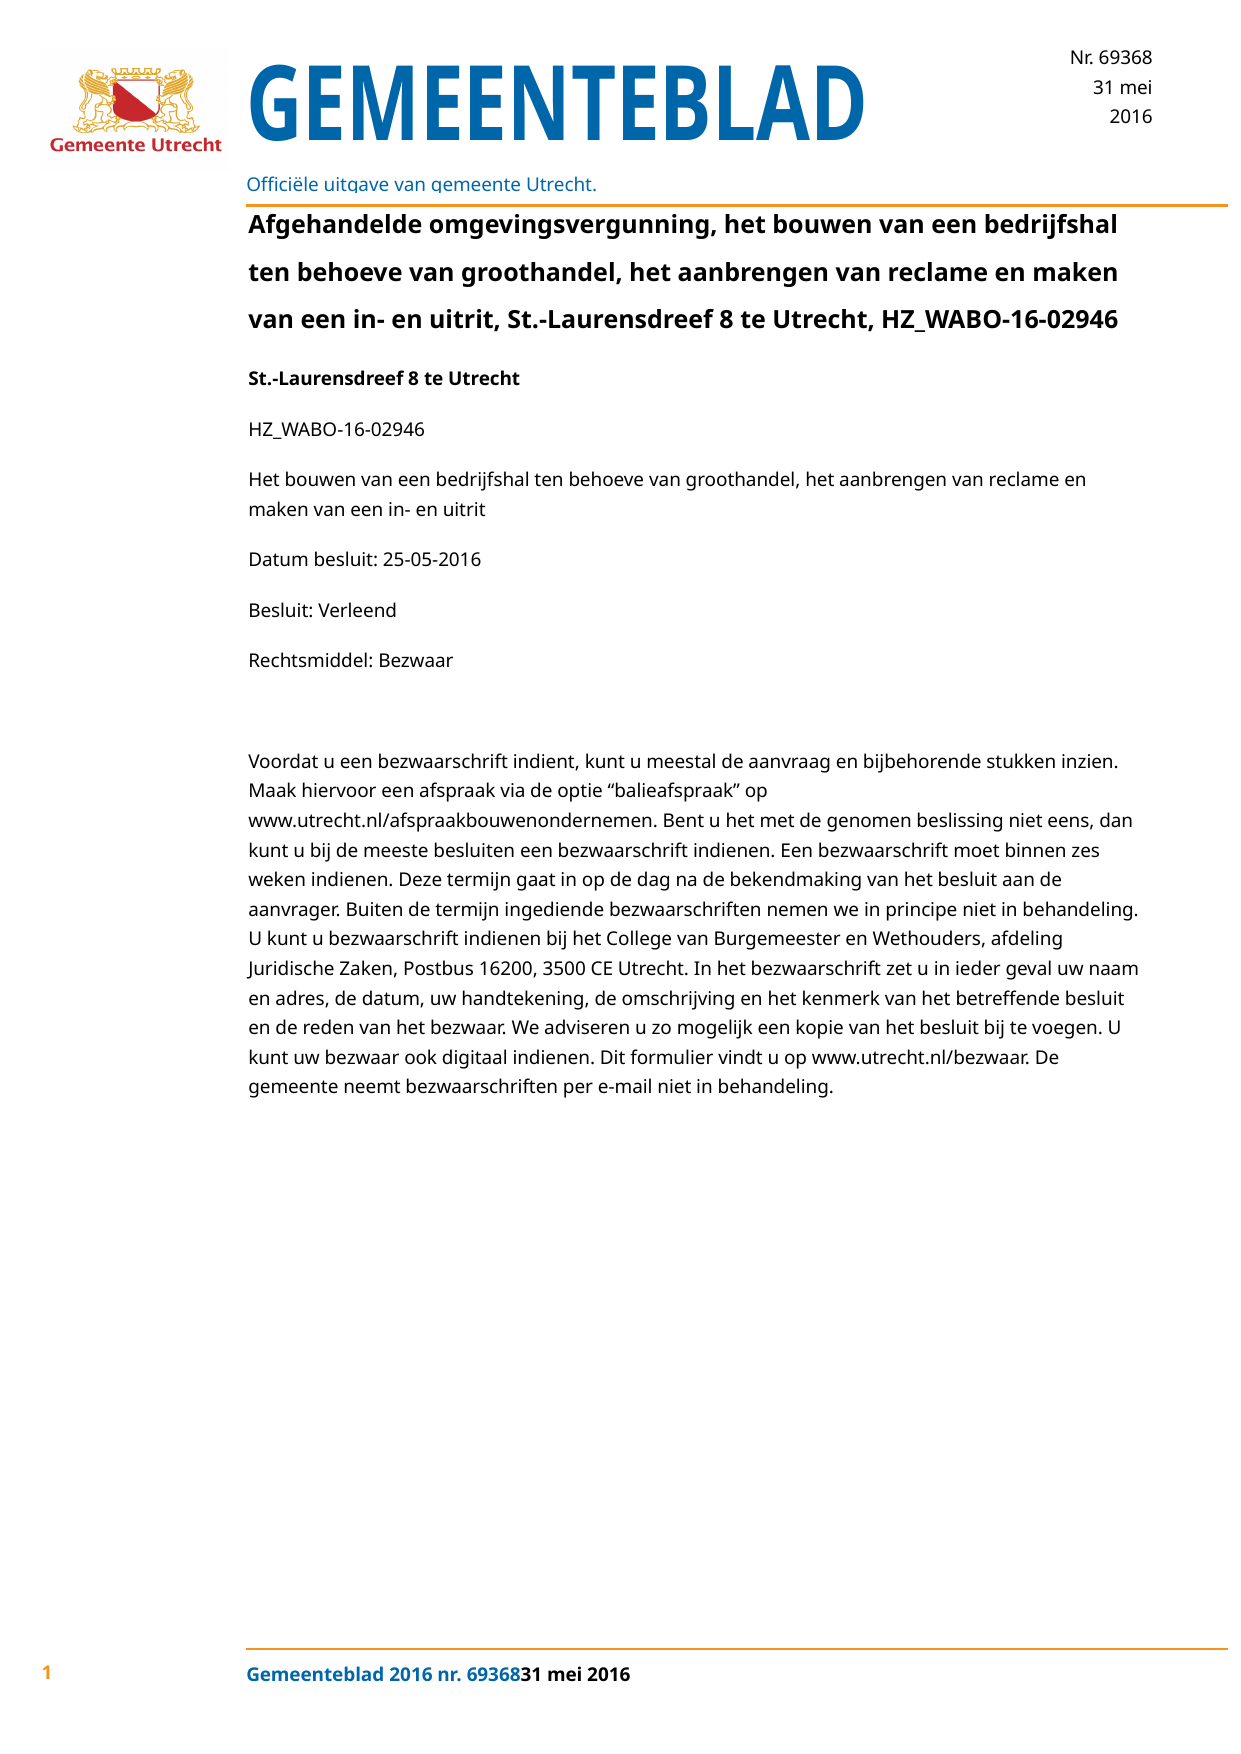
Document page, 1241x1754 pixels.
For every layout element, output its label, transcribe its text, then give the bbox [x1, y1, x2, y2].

text HZ_WABO-16-02946 [248, 416, 1152, 442]
text Rechtsmiddel: Bezwaar [248, 647, 1152, 673]
text Afgehandelde omgevingsvergunning, het bouwen van een bedrijfshal ten behoeve van groothandel, het aanbrengen van reclame en maken van een in- en uitrit, St.-Laurensdreef 8 te Utrecht, HZ_WABO-16-02946 [248, 207, 1152, 336]
text Voordat u een bezwaarschrift indient, kunt u meestal de aanvraag en bijbehorende stukken inzien. Maak hiervoor een afspraak via de optie “balieafspraak” op www.utrecht.nl/afspraakbouwenondernemen. Bent u het met de genomen beslissing niet eens, dan kunt u bij de meeste besluiten een bezwaarschrift indienen. Een bezwaarschrift moet binnen zes weken indienen. Deze termijn gaat in op de dag na de bekendmaking van het besluit aan de aanvrager. Buiten de termijn ingediende bezwaarschriften nemen we in principe niet in behandeling. U kunt u bezwaarschrift indienen bij het College van Burgemeester en Wethouders, afdeling Juridische Zaken, Postbus 16200, 3500 CE Utrecht. In het bezwaarschrift zet u in ieder geval uw naam en adres, de datum, uw handtekening, de omschrijving en het kenmerk van het betreffende besluit en de reden van het bezwaar. We adviseren u zo mogelijk een kopie van het besluit bij te voegen. U kunt uw bezwaar ook digitaal indienen. Dit formulier vindt u op www.utrecht.nl/bezwaar. De gemeente neemt bezwaarschriften per e-mail niet in behandeling. [248, 748, 1152, 1099]
picture [41, 47, 231, 172]
text Het bouwen van een bedrijfshal ten behoeve van groothandel, het aanbrengen van reclame en maken van een in- en uitrit [248, 466, 1152, 522]
text Besluit: Verleend [248, 597, 1152, 622]
text Datum besluit: 25-05-2016 [248, 546, 1152, 572]
text St.-Laurensdreef 8 te Utrecht [248, 366, 1152, 391]
